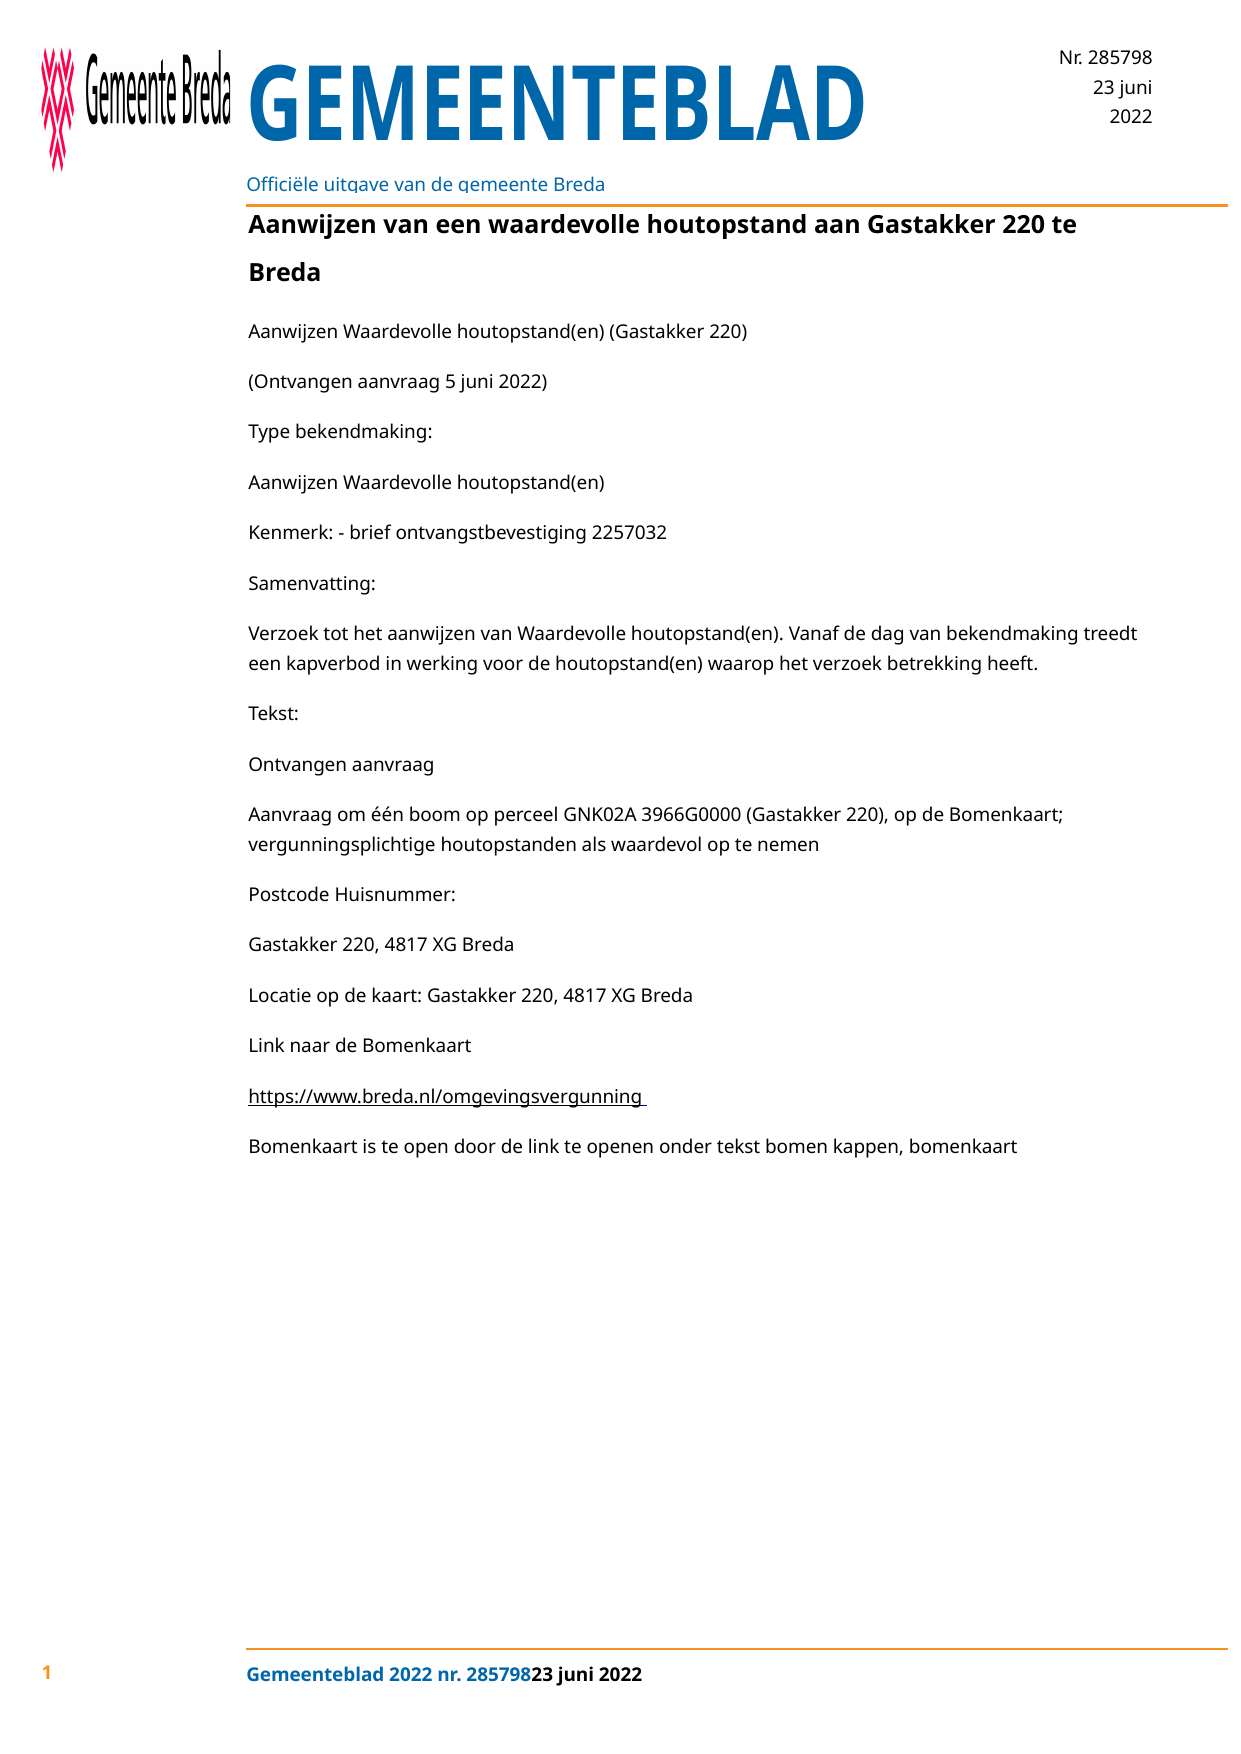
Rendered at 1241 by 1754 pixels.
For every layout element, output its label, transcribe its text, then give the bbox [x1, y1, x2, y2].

text Bomenkaart is te open door de link te openen onder tekst bomen kappen, bomenkaart [248, 1133, 1152, 1159]
text Aanwijzen Waardevolle houtopstand(en) [248, 469, 1152, 495]
text Aanwijzen Waardevolle houtopstand(en) (Gastakker 220) [248, 318, 1152, 344]
text Tekst: [248, 700, 1152, 726]
text Aanvraag om één boom op perceel GNK02A 3966G0000 (Gastakker 220), op de Bomenkaart; vergunningsplichtige houtopstanden als waardevol op te nemen [248, 801, 1152, 857]
text Locatie op de kaart: Gastakker 220, 4817 XG Breda [248, 982, 1152, 1008]
text https://www.breda.nl/omgevingsvergunning [248, 1083, 1152, 1109]
text Samenvatting: [248, 570, 1152, 596]
text Kenmerk: - brief ontvangstbevestiging 2257032 [248, 519, 1152, 545]
text Ontvangen aanvraag [248, 751, 1152, 777]
picture [41, 47, 231, 172]
text (Ontvangen aanvraag 5 juni 2022) [248, 368, 1152, 394]
text Gastakker 220, 4817 XG Breda [248, 932, 1152, 957]
text Link naar de Bomenkaart [248, 1032, 1152, 1058]
text Postcode Huisnummer: [248, 881, 1152, 907]
text Aanwijzen van een waardevolle houtopstand aan Gastakker 220 te Breda [248, 207, 1152, 288]
text Verzoek tot het aanwijzen van Waardevolle houtopstand(en). Vanaf de dag van bekendmaking treedt een kapverbod in werking voor de houtopstand(en) waarop het verzoek betrekking heeft. [248, 620, 1152, 676]
text Type bekendmaking: [248, 419, 1152, 444]
